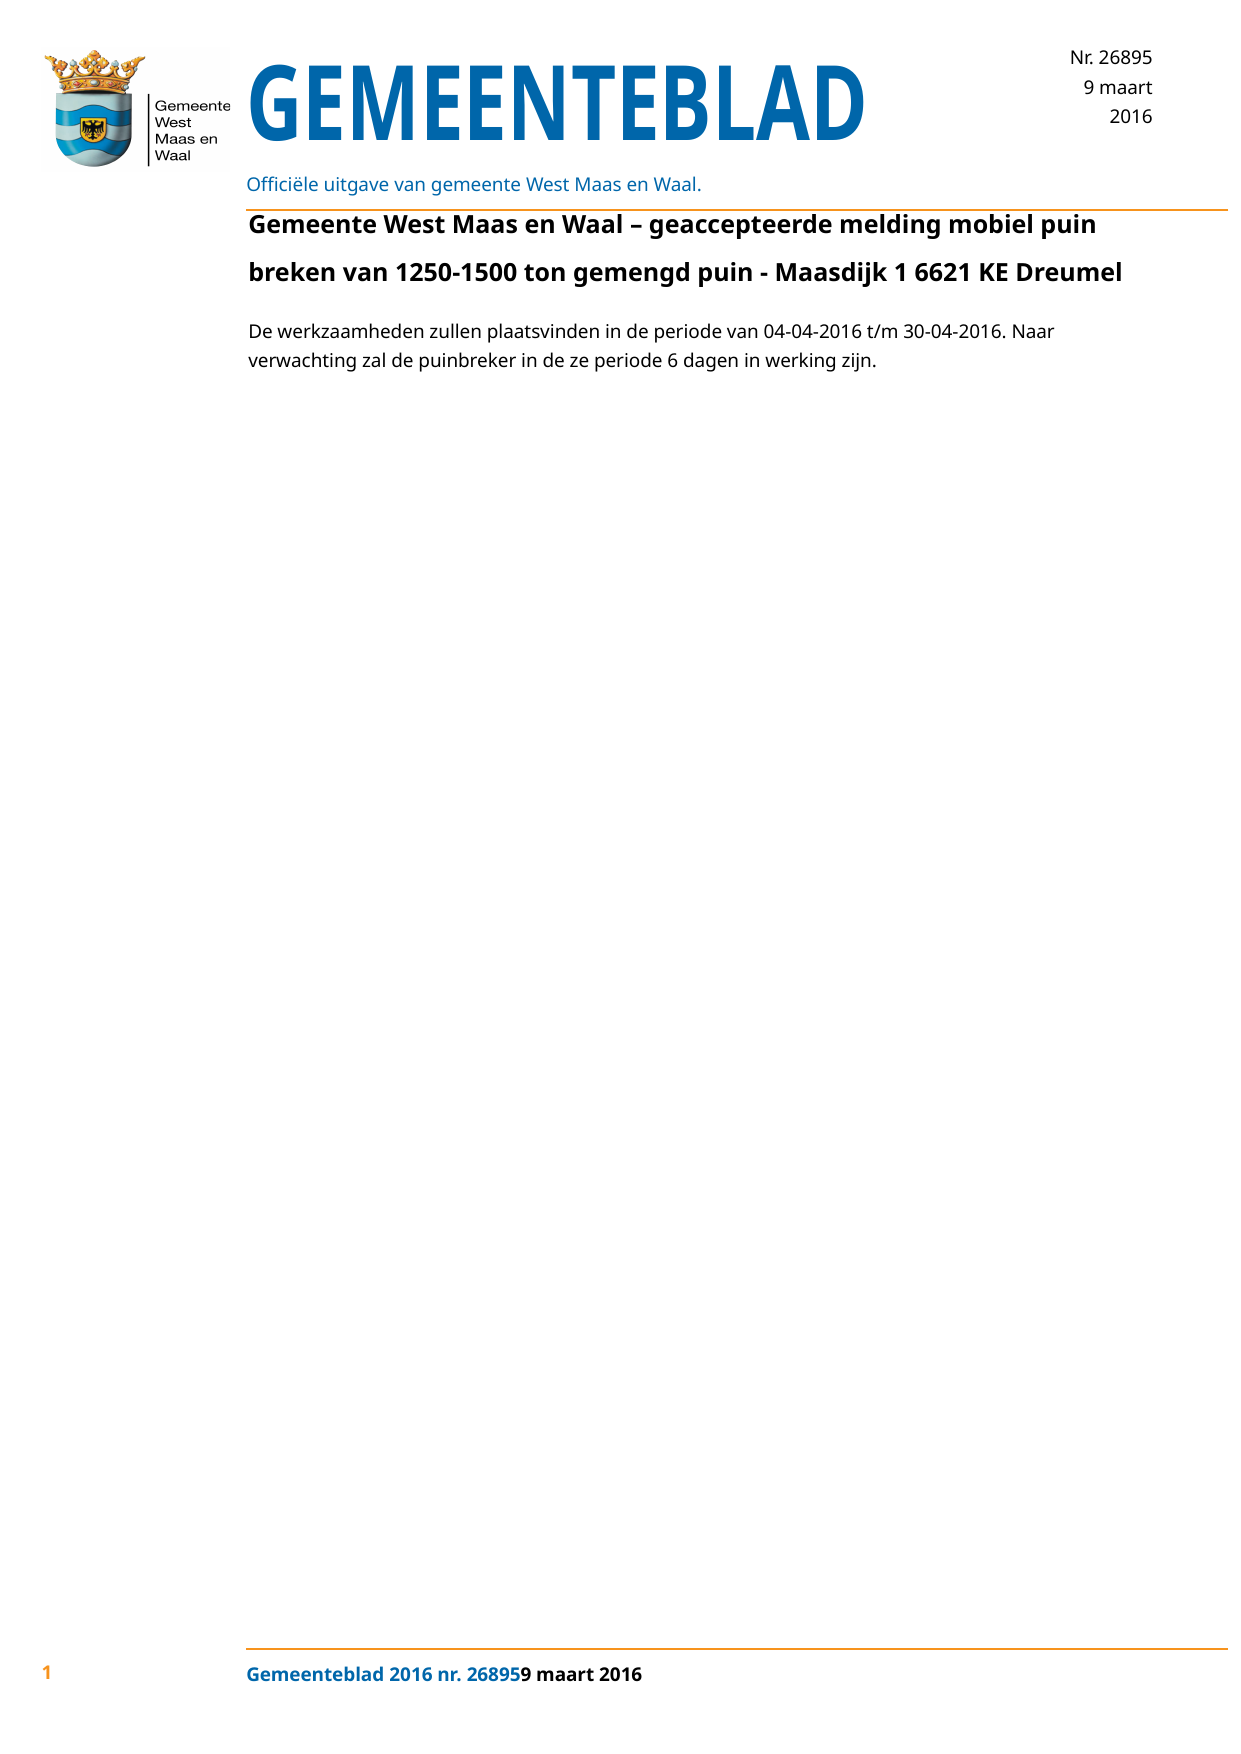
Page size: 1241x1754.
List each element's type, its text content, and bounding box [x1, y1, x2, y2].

picture [41, 47, 231, 172]
text Gemeente West Maas en Waal – geaccepteerde melding mobiel puin breken van 1250-1500 ton gemengd puin - Maasdijk 1 6621 KE Dreumel [248, 211, 1152, 288]
text De werkzaamheden zullen plaatsvinden in de periode van 04-04-2016 t/m 30-04-2016. Naar verwachting zal de puinbreker in de ze periode 6 dagen in werking zijn. [248, 318, 1152, 373]
